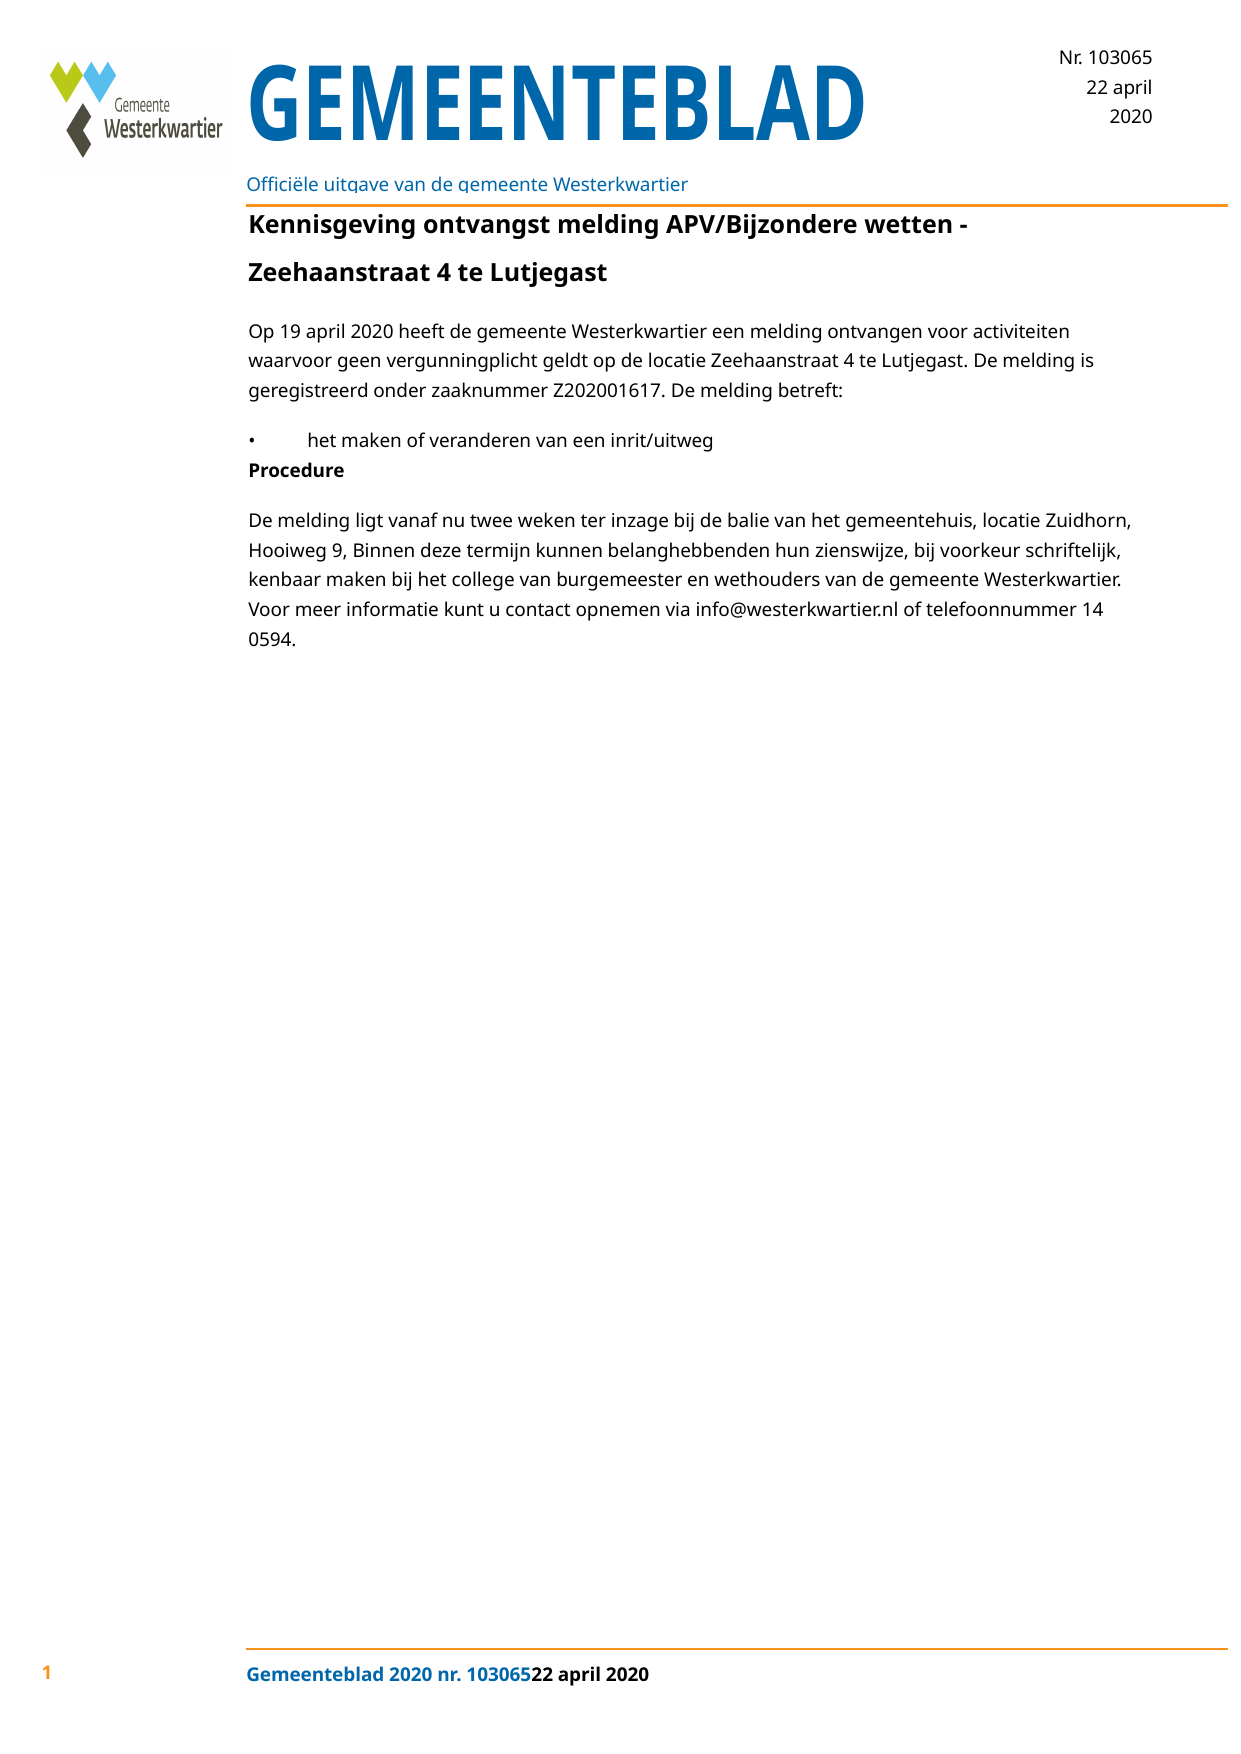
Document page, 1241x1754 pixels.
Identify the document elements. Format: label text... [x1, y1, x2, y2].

list het maken of veranderen van een inrit/uitweg [248, 427, 1152, 453]
text Op 19 april 2020 heeft de gemeente Westerkwartier een melding ontvangen voor activiteiten waarvoor geen vergunningplicht geldt op de locatie Zeehaanstraat 4 te Lutjegast. De melding is geregistreerd onder zaaknummer Z202001617. De melding betreft: [248, 318, 1152, 403]
text Kennisgeving ontvangst melding APV/Bijzondere wetten - Zeehaanstraat 4 te Lutjegast [248, 207, 1152, 288]
text Procedure [248, 457, 1152, 483]
picture [41, 47, 231, 172]
text De melding ligt vanaf nu twee weken ter inzage bij de balie van het gemeentehuis, locatie Zuidhorn, Hooiweg 9, Binnen deze termijn kunnen belanghebbenden hun zienswijze, bij voorkeur schriftelijk, kenbaar maken bij het college van burgemeester en wethouders van de gemeente Westerkwartier. Voor meer informatie kunt u contact opnemen via info@westerkwartier.nl of telefoonnummer 14 0594. [248, 507, 1152, 652]
